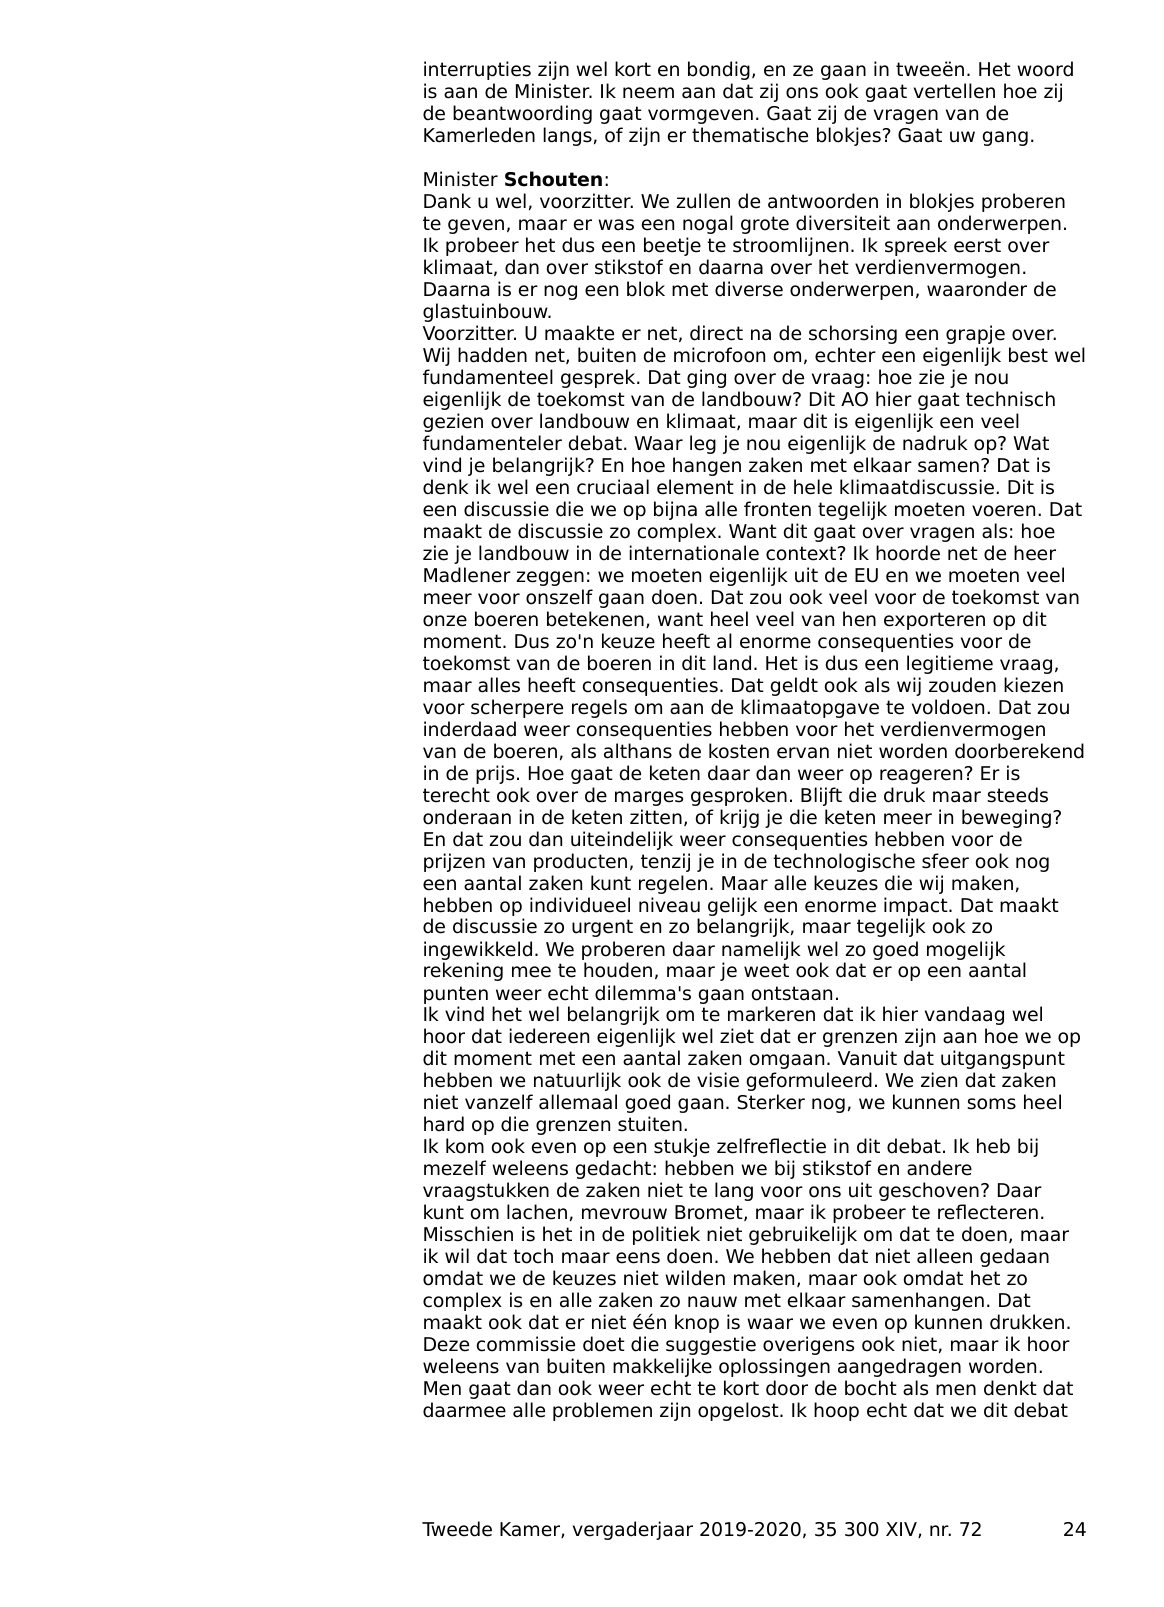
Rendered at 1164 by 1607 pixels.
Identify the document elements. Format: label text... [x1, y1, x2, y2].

text Voorzitter. U maakte er net, direct na de schorsing een grapje over. Wij hadden net, buiten de microfoon om, echter een eigenlijk best wel fundamenteel gesprek. Dat ging over de vraag: hoe zie je nou eigenlijk de toekomst van de landbouw? Dit AO hier gaat technisch gezien over landbouw en klimaat, maar dit is eigenlijk een veel fundamenteler debat. Waar leg je nou eigenlijk de nadruk op? Wat vind je belangrijk? En hoe hangen zaken met elkaar samen? Dat is denk ik wel een cruciaal element in de hele klimaatdiscussie. Dit is een discussie die we op bijna alle fronten tegelijk moeten voeren. Dat maakt de discussie zo complex. Want dit gaat over vragen als: hoe zie je landbouw in de internationale context? Ik hoorde net de heer Madlener zeggen: we moeten eigenlijk uit de EU en we moeten veel meer voor onszelf gaan doen. Dat zou ook veel voor de toekomst van onze boeren betekenen, want heel veel van hen exporteren op dit moment. Dus zo'n keuze heeft al enorme consequenties voor de toekomst van de boeren in dit land. Het is dus een legitieme vraag, maar alles heeft consequenties. Dat geldt ook als wij zouden kiezen voor scherpere regels om aan de klimaatopgave te voldoen. Dat zou inderdaad weer consequenties hebben voor het verdienvermogen van de boeren, als althans de kosten ervan niet worden doorberekend in de prijs. Hoe gaat de keten daar dan weer op reageren? Er is terecht ook over de marges gesproken. Blijft die druk maar steeds onderaan in de keten zitten, of krijg je die keten meer in beweging? En dat zou dan uiteindelijk weer consequenties hebben voor de prijzen van producten, tenzij je in de technologische sfeer ook nog een aantal zaken kunt regelen. Maar alle keuzes die wij maken, hebben op individueel niveau gelijk een enorme impact. Dat maakt de discussie zo urgent en zo belangrijk, maar tegelijk ook zo ingewikkeld. We proberen daar namelijk wel zo goed mogelijk rekening mee te houden, maar je weet ook dat er op een aantal punten weer echt dilemma's gaan ontstaan. [422, 323, 1087, 1004]
text Minister Schouten: [422, 169, 1087, 191]
text Ik vind het wel belangrijk om te markeren dat ik hier vandaag wel hoor dat iedereen eigenlijk wel ziet dat er grenzen zijn aan hoe we op dit moment met een aantal zaken omgaan. Vanuit dat uitgangspunt hebben we natuurlijk ook de visie geformuleerd. We zien dat zaken niet vanzelf allemaal goed gaan. Sterker nog, we kunnen soms heel hard op die grenzen stuiten. [422, 1004, 1087, 1136]
text interrupties zijn wel kort en bondig, en ze gaan in tweeën. Het woord is aan de Minister. Ik neem aan dat zij ons ook gaat vertellen hoe zij de beantwoording gaat vormgeven. Gaat zij de vragen van de Kamerleden langs, of zijn er thematische blokjes? Gaat uw gang. [422, 59, 1087, 147]
text Dank u wel, voorzitter. We zullen de antwoorden in blokjes proberen te geven, maar er was een nogal grote diversiteit aan onderwerpen. Ik probeer het dus een beetje te stroomlijnen. Ik spreek eerst over klimaat, dan over stikstof en daarna over het verdienvermogen. Daarna is er nog een blok met diverse onderwerpen, waaronder de glastuinbouw. [422, 191, 1087, 323]
text Ik kom ook even op een stukje zelfreflectie in dit debat. Ik heb bij mezelf weleens gedacht: hebben we bij stikstof en andere vraagstukken de zaken niet te lang voor ons uit geschoven? Daar kunt om lachen, mevrouw Bromet, maar ik probeer te reflecteren. Misschien is het in de politiek niet gebruikelijk om dat te doen, maar ik wil dat toch maar eens doen. We hebben dat niet alleen gedaan omdat we de keuzes niet wilden maken, maar ook omdat het zo complex is en alle zaken zo nauw met elkaar samenhangen. Dat maakt ook dat er niet één knop is waar we even op kunnen drukken. Deze commissie doet die suggestie overigens ook niet, maar ik hoor weleens van buiten makkelijke oplossingen aangedragen worden. Men gaat dan ook weer echt te kort door de bocht als men denkt dat daarmee alle problemen zijn opgelost. Ik hoop echt dat we dit debat [422, 1136, 1087, 1422]
